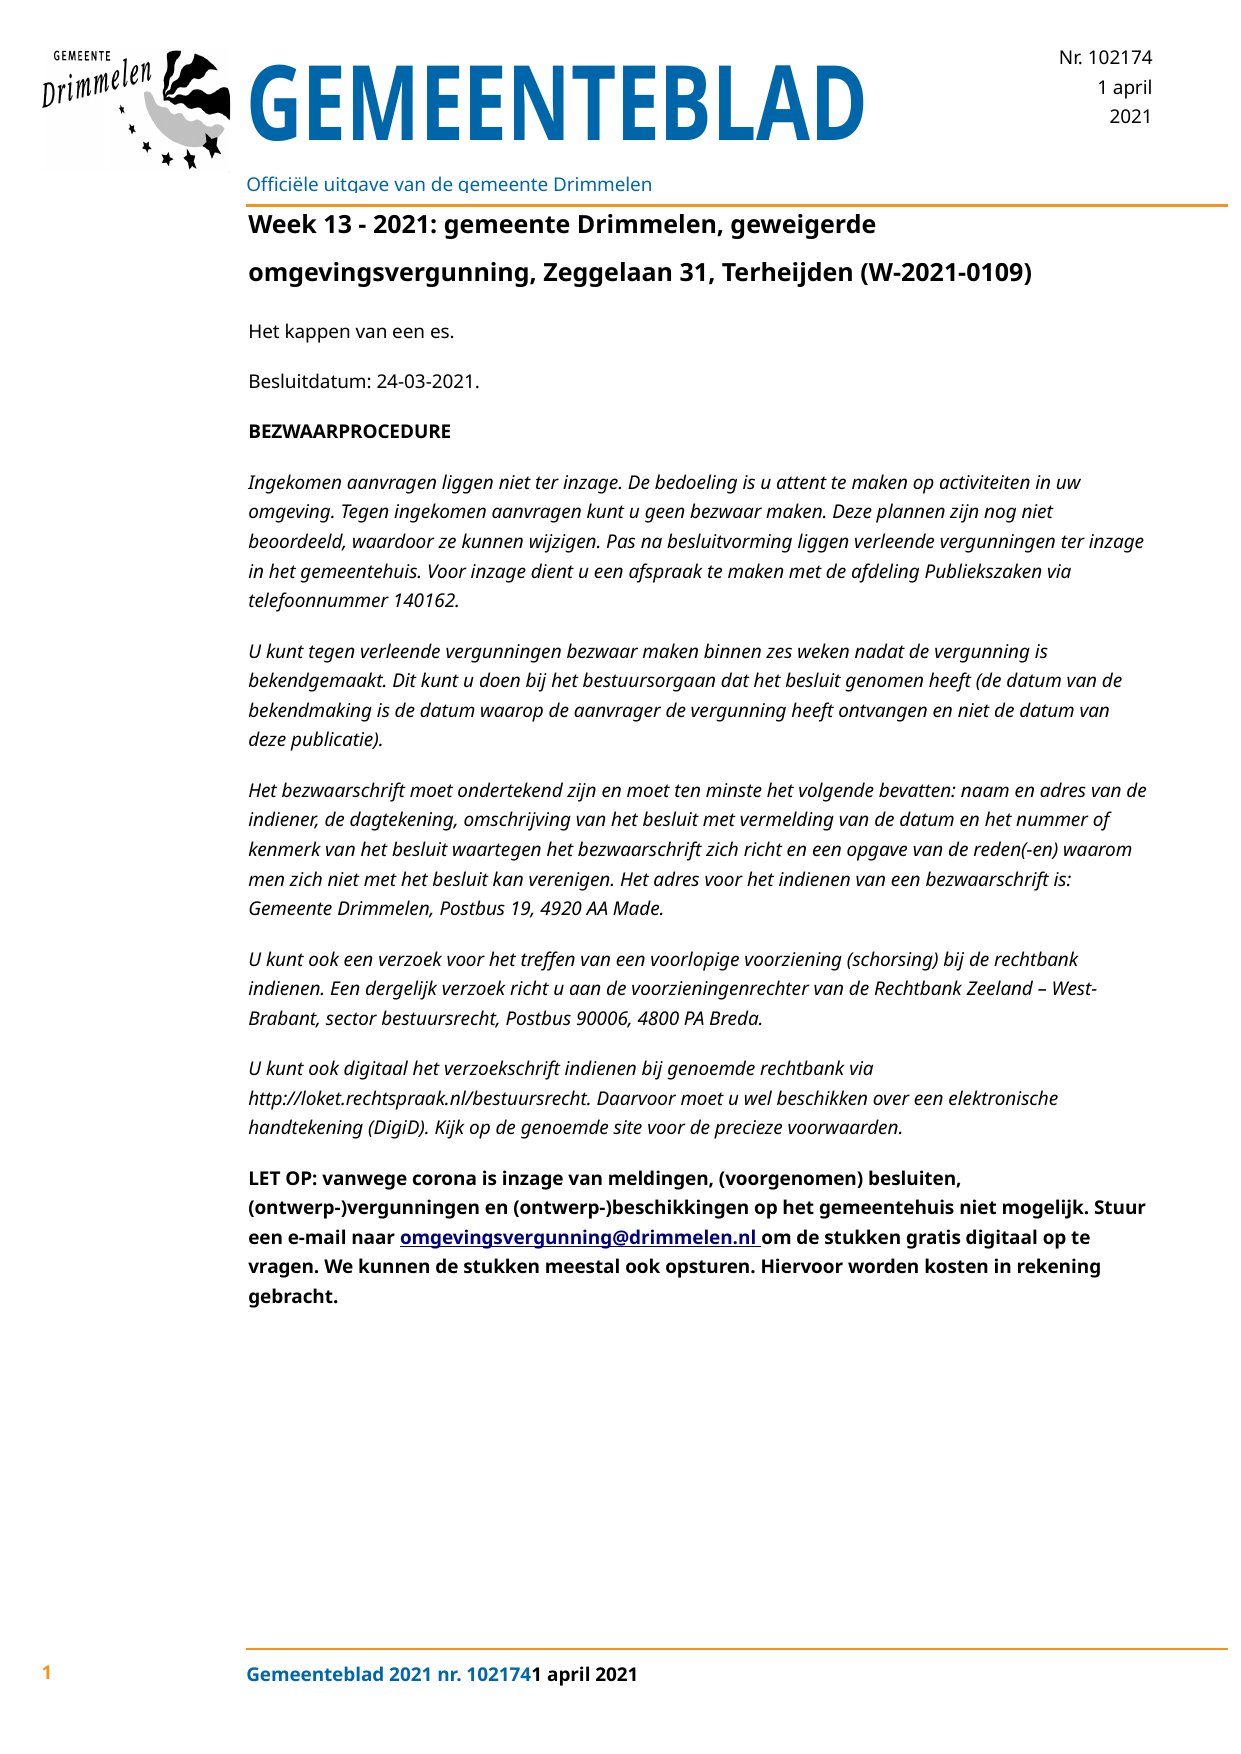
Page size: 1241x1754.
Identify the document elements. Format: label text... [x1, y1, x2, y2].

text Week 13 - 2021: gemeente Drimmelen, geweigerde omgevingsvergunning, Zeggelaan 31, Terheijden (W-2021-0109) [248, 207, 1152, 288]
text Het kappen van een es. [248, 318, 1152, 344]
text LET OP: vanwege corona is inzage van meldingen, (voorgenomen) besluiten, (ontwerp-)vergunningen en (ontwerp-)beschikkingen op het gemeentehuis niet mogelijk. Stuur een e-mail naar omgevingsvergunning@drimmelen.nl om de stukken gratis digitaal op te vragen. We kunnen de stukken meestal ook opsturen. Hiervoor worden kosten in rekening gebracht. [248, 1165, 1152, 1309]
text Besluitdatum: 24-03-2021. [248, 368, 1152, 394]
text U kunt ook een verzoek voor het treffen van een voorlopige voorziening (schorsing) bij de rechtbank indienen. Een dergelijk verzoek richt u aan de voorzieningenrechter van de Rechtbank Zeeland – West-Brabant, sector bestuursrecht, Postbus 90006, 4800 PA Breda. [248, 946, 1152, 1031]
text U kunt tegen verleende vergunningen bezwaar maken binnen zes weken nadat de vergunning is bekendgemaakt. Dit kunt u doen bij het bestuursorgaan dat het besluit genomen heeft (de datum van de bekendmaking is de datum waarop de aanvrager de vergunning heeft ontvangen en niet de datum van deze publicatie). [248, 638, 1152, 752]
text U kunt ook digitaal het verzoekschrift indienen bij genoemde rechtbank via http://loket.rechtspraak.nl/bestuursrecht. Daarvoor moet u wel beschikken over een elektronische handtekening (DigiD). Kijk op de genoemde site voor de precieze voorwaarden. [248, 1055, 1152, 1140]
picture [41, 47, 231, 172]
text Ingekomen aanvragen liggen niet ter inzage. De bedoeling is u attent te maken op activiteiten in uw omgeving. Tegen ingekomen aanvragen kunt u geen bezwaar maken. Deze plannen zijn nog niet beoordeeld, waardoor ze kunnen wijzigen. Pas na besluitvorming liggen verleende vergunningen ter inzage in het gemeentehuis. Voor inzage dient u een afspraak te maken met de afdeling Publiekszaken via telefoonnummer 140162. [248, 469, 1152, 613]
text Het bezwaarschrift moet ondertekend zijn en moet ten minste het volgende bevatten: naam en adres van de indiener, de dagtekening, omschrijving van het besluit met vermelding van de datum en het nummer of kenmerk van het besluit waartegen het bezwaarschrift zich richt en een opgave van de reden(-en) waarom men zich niet met het besluit kan verenigen. Het adres voor het indienen van een bezwaarschrift is: Gemeente Drimmelen, Postbus 19, 4920 AA Made. [248, 777, 1152, 921]
text BEZWAARPROCEDURE [248, 419, 1152, 444]
